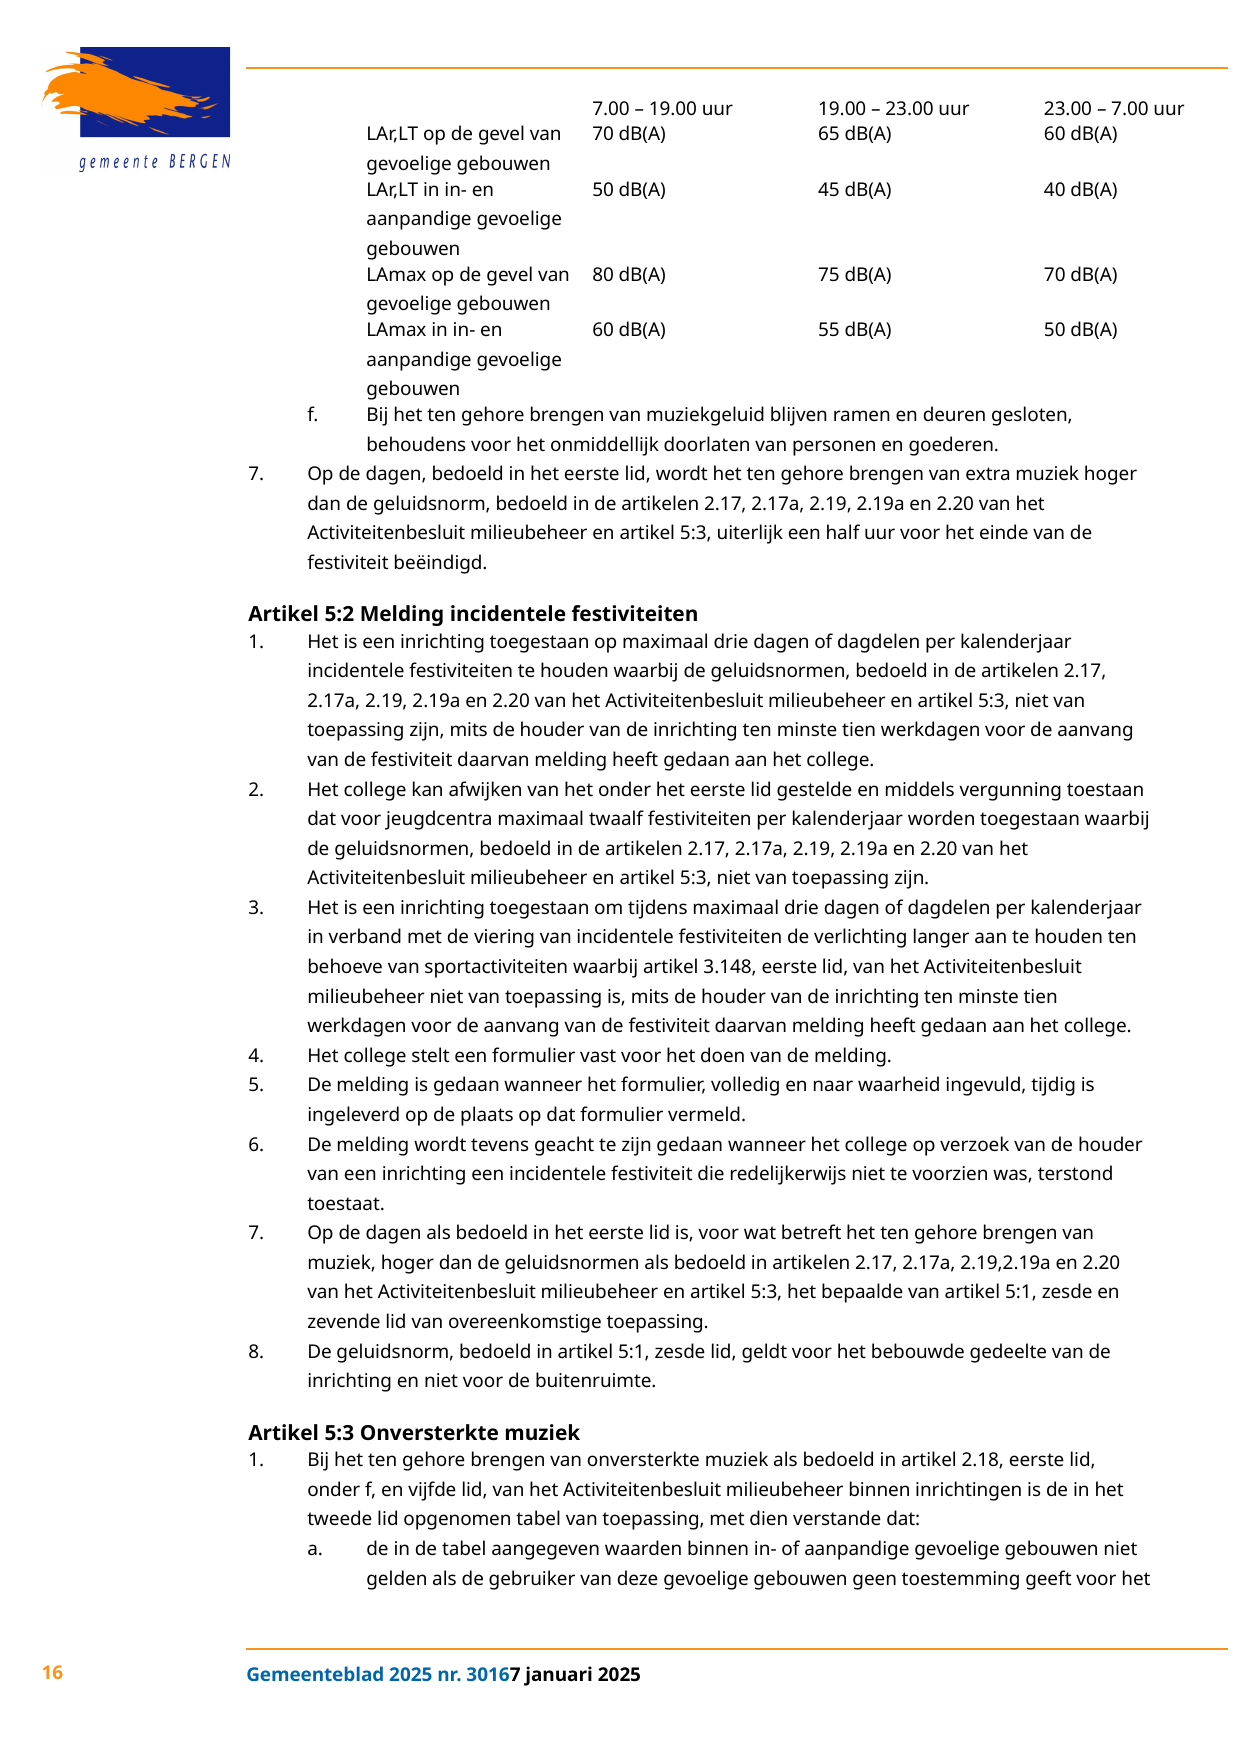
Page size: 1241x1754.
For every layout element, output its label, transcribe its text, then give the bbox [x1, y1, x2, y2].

table_cell 75 dB(A) [818, 261, 1044, 316]
table_cell 55 dB(A) [818, 316, 1044, 401]
list Het is een inrichting toegestaan om tijdens maximaal drie dagen of dagdelen per kalenderjaar in verband met de viering van incidentele festiviteiten de verlichting langer aan te houden ten behoeve van sportactiviteiten waarbij artikel 3.148, eerste lid, van het Activiteitenbesluit milieubeheer niet van toepassing is, mits de houder van de inrichting ten minste tien werkdagen voor de aanvang van de festiviteit daarvan melding heeft gedaan aan het college. [248, 894, 1152, 1038]
table_cell 65 dB(A) [818, 121, 1044, 176]
list De melding wordt tevens geacht te zijn gedaan wanneer het college op verzoek van de houder van een inrichting een incidentele festiviteit die redelijkerwijs niet te voorzien was, terstond toestaat. [248, 1131, 1152, 1216]
table_cell 40 dB(A) [1044, 176, 1240, 261]
table_header 23.00 – 7.00 uur [1044, 95, 1240, 121]
list Het is een inrichting toegestaan op maximaal drie dagen of dagdelen per kalenderjaar incidentele festiviteiten te houden waarbij de geluidsnormen, bedoeld in de artikelen 2.17, 2.17a, 2.19, 2.19a en 2.20 van het Activiteitenbesluit milieubeheer en artikel 5:3, niet van toepassing zijn, mits de houder van de inrichting ten minste tien werkdagen voor de aanvang van de festiviteit daarvan melding heeft gedaan aan het college. [248, 628, 1152, 772]
table_cell 60 dB(A) [1044, 121, 1240, 176]
list Op de dagen als bedoeld in het eerste lid is, voor wat betreft het ten gehore brengen van muziek, hoger dan de geluidsnormen als bedoeld in artikelen 2.17, 2.17a, 2.19,2.19a en 2.20 van het Activiteitenbesluit milieubeheer en artikel 5:3, het bepaalde van artikel 5:1, zesde en zevende lid van overeenkomstige toepassing. [248, 1219, 1152, 1334]
list de in de tabel aangegeven waarden binnen in- of aanpandige gevoelige gebouwen niet gelden als de gebruiker van deze gevoelige gebouwen geen toestemming geeft voor het [307, 1535, 1152, 1590]
list Bij het ten gehore brengen van onversterkte muziek als bedoeld in artikel 2.18, eerste lid, onder f, en vijfde lid, van het Activiteitenbesluit milieubeheer binnen inrichtingen is de in het tweede lid opgenomen tabel van toepassing, met dien verstande dat: [248, 1446, 1152, 1531]
text Artikel 5:2 Melding incidentele festiviteiten [248, 599, 1152, 628]
list Bij het ten gehore brengen van muziekgeluid blijven ramen en deuren gesloten, behoudens voor het onmiddellijk doorlaten van personen en goederen. [307, 401, 1152, 456]
list De geluidsnorm, bedoeld in artikel 5:1, zesde lid, geldt voor het bebouwde gedeelte van de inrichting en niet voor de buitenruimte. [248, 1338, 1152, 1393]
table_cell 70 dB(A) [592, 121, 818, 176]
list Het college kan afwijken van het onder het eerste lid gestelde en middels vergunning toestaan dat voor jeugdcentra maximaal twaalf festiviteiten per kalenderjaar worden toegestaan waarbij de geluidsnormen, bedoeld in de artikelen 2.17, 2.17a, 2.19, 2.19a en 2.20 van het Activiteitenbesluit milieubeheer en artikel 5:3, niet van toepassing zijn. [248, 776, 1152, 890]
table_header 19.00 – 23.00 uur [818, 95, 1044, 121]
list De melding is gedaan wanneer het formulier, volledig en naar waarheid ingevuld, tijdig is ingeleverd op de plaats op dat formulier vermeld. [248, 1072, 1152, 1127]
list Op de dagen, bedoeld in het eerste lid, wordt het ten gehore brengen van extra muziek hoger dan de geluidsnorm, bedoeld in de artikelen 2.17, 2.17a, 2.19, 2.19a en 2.20 van het Activiteitenbesluit milieubeheer en artikel 5:3, uiterlijk een half uur voor het einde van de festiviteit beëindigd. [248, 460, 1152, 575]
table_header 7.00 – 19.00 uur [592, 95, 818, 121]
table_cell LAmax op de gevel van gevoelige gebouwen [366, 261, 592, 316]
table_cell 50 dB(A) [1044, 316, 1240, 401]
table_header [366, 95, 592, 121]
table_cell 45 dB(A) [818, 176, 1044, 261]
table_cell 70 dB(A) [1044, 261, 1240, 316]
text Artikel 5:3 Onversterkte muziek [248, 1418, 1152, 1446]
list Het college stelt een formulier vast voor het doen van de melding. [248, 1042, 1152, 1068]
picture [41, 47, 231, 172]
table_cell 50 dB(A) [592, 176, 818, 261]
table_cell LAmax in in- en aanpandige gevoelige gebouwen [366, 316, 592, 401]
table_cell LAr,LT in in- en aanpandige gevoelige gebouwen [366, 176, 592, 261]
table_cell 60 dB(A) [592, 316, 818, 401]
table_cell 80 dB(A) [592, 261, 818, 316]
table_cell LAr,LT op de gevel van gevoelige gebouwen [366, 121, 592, 176]
